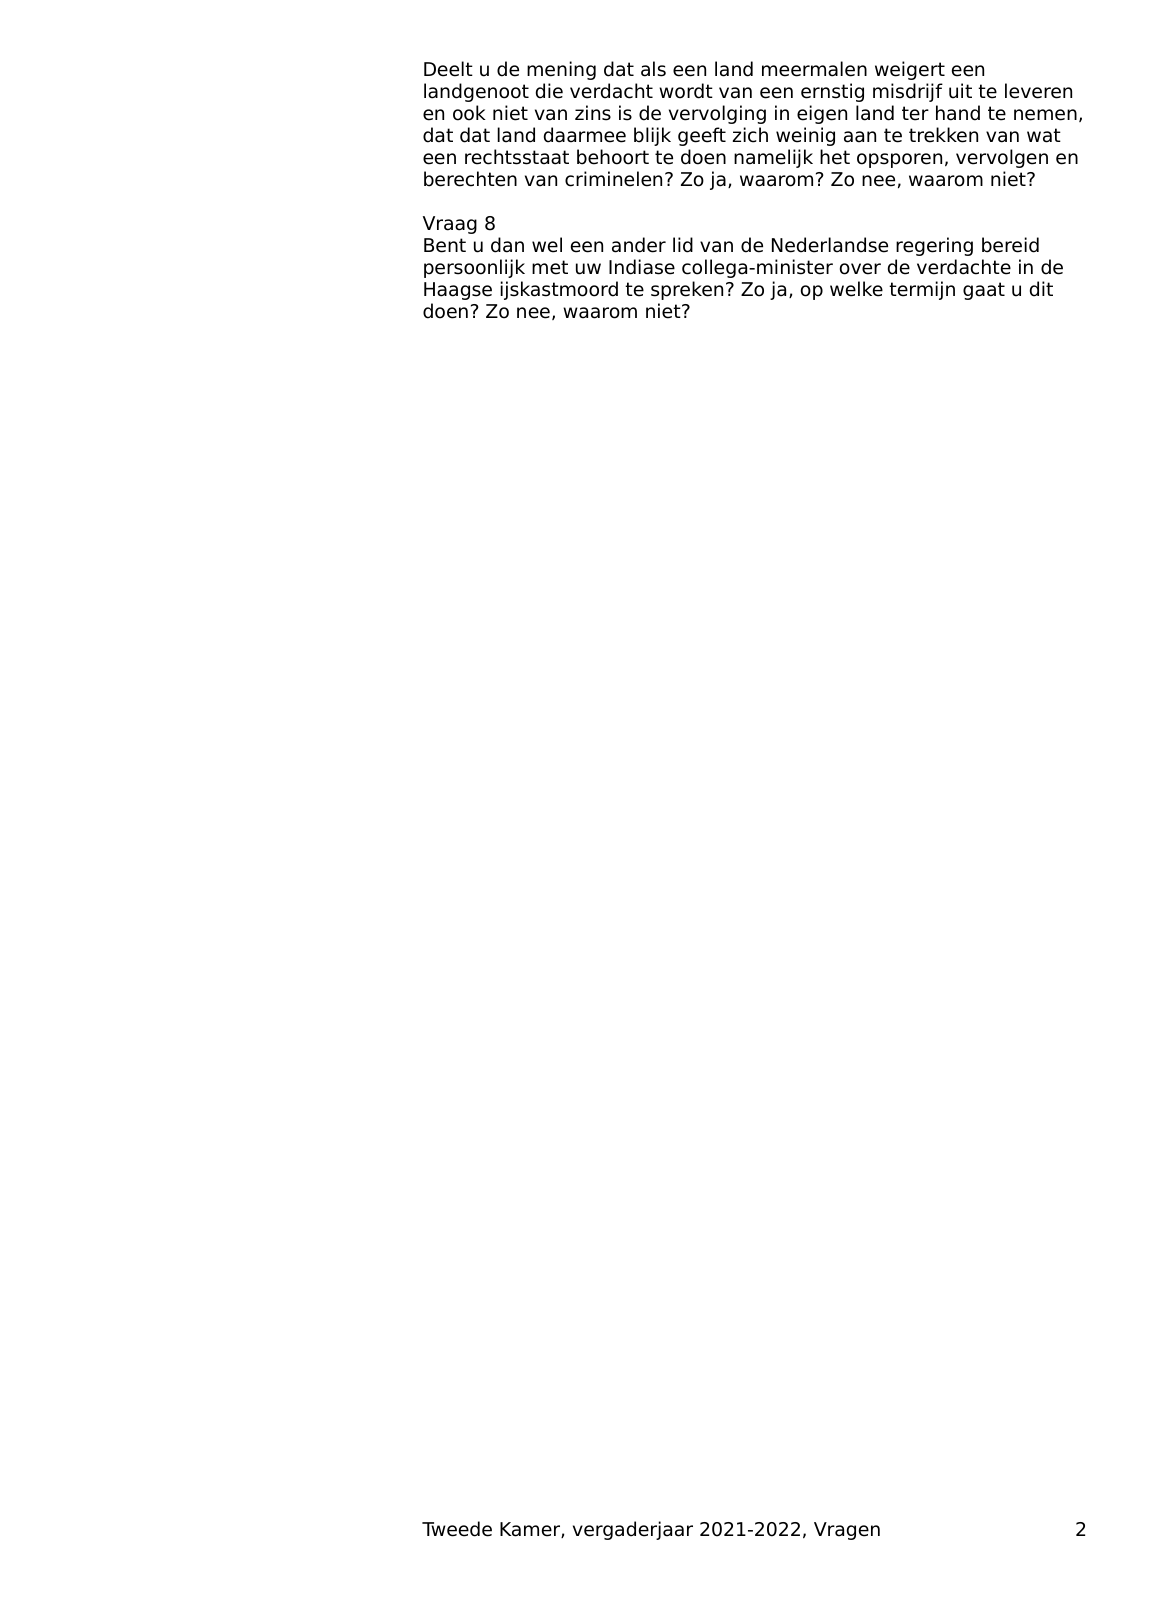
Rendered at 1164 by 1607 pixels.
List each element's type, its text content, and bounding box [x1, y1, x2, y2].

text Deelt u de mening dat als een land meermalen weigert een landgenoot die verdacht wordt van een ernstig misdrijf uit te leveren en ook niet van zins is de vervolging in eigen land ter hand te nemen, dat dat land daarmee blijk geeft zich weinig aan te trekken van wat een rechtsstaat behoort te doen namelijk het opsporen, vervolgen en berechten van criminelen? Zo ja, waarom? Zo nee, waarom niet? [422, 59, 1087, 191]
text Bent u dan wel een ander lid van de Nederlandse regering bereid persoonlijk met uw Indiase collega-minister over de verdachte in de Haagse ijskastmoord te spreken? Zo ja, op welke termijn gaat u dit doen? Zo nee, waarom niet? [422, 235, 1087, 323]
text Vraag 8 [422, 213, 1087, 235]
